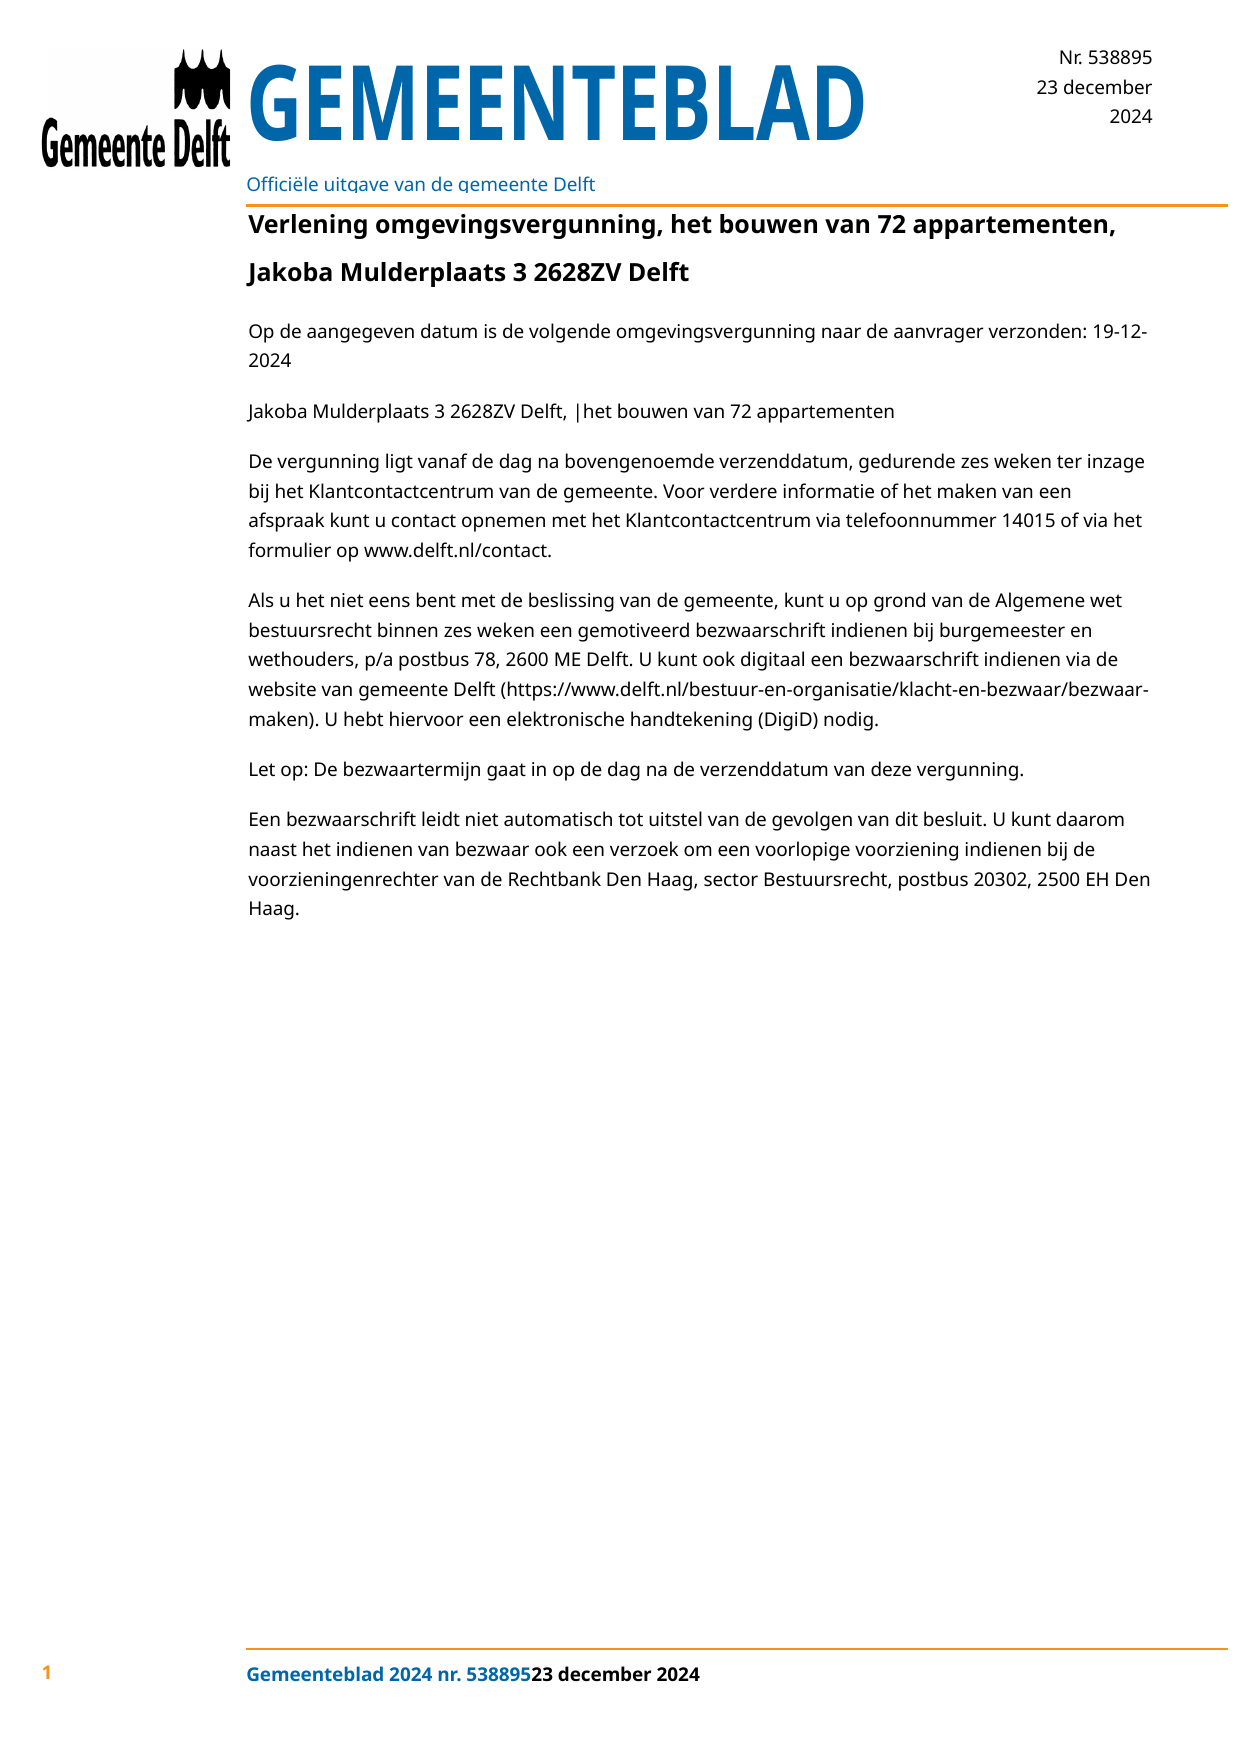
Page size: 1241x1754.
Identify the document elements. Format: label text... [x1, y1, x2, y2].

text Jakoba Mulderplaats 3 2628ZV Delft, |het bouwen van 72 appartementen [248, 398, 1152, 424]
text De vergunning ligt vanaf de dag na bovengenoemde verzenddatum, gedurende zes weken ter inzage bij het Klantcontactcentrum van de gemeente. Voor verdere informatie of het maken van een afspraak kunt u contact opnemen met het Klantcontactcentrum via telefoonnummer 14015 of via het formulier op www.delft.nl/contact. [248, 448, 1152, 563]
text Een bezwaarschrift leidt niet automatisch tot uitstel van de gevolgen van dit besluit. U kunt daarom naast het indienen van bezwaar ook een verzoek om een voorlopige voorziening indienen bij de voorzieningenrechter van de Rechtbank Den Haag, sector Bestuursrecht, postbus 20302, 2500 EH Den Haag. [248, 807, 1152, 921]
text Als u het niet eens bent met de beslissing van de gemeente, kunt u op grond van de Algemene wet bestuursrecht binnen zes weken een gemotiveerd bezwaarschrift indienen bij burgemeester en wethouders, p/a postbus 78, 2600 ME Delft. U kunt ook digitaal een bezwaarschrift indienen via de website van gemeente Delft (https://www.delft.nl/bestuur-en-organisatie/klacht-en-bezwaar/bezwaar-maken). U hebt hiervoor een elektronische handtekening (DigiD) nodig. [248, 587, 1152, 732]
text Op de aangegeven datum is de volgende omgevingsvergunning naar de aanvrager verzonden: 19-12-2024 [248, 318, 1152, 373]
text Verlening omgevingsvergunning, het bouwen van 72 appartementen, Jakoba Mulderplaats 3 2628ZV Delft [248, 207, 1152, 288]
picture [41, 47, 231, 172]
text Let op: De bezwaartermijn gaat in op de dag na de verzenddatum van deze vergunning. [248, 756, 1152, 782]
